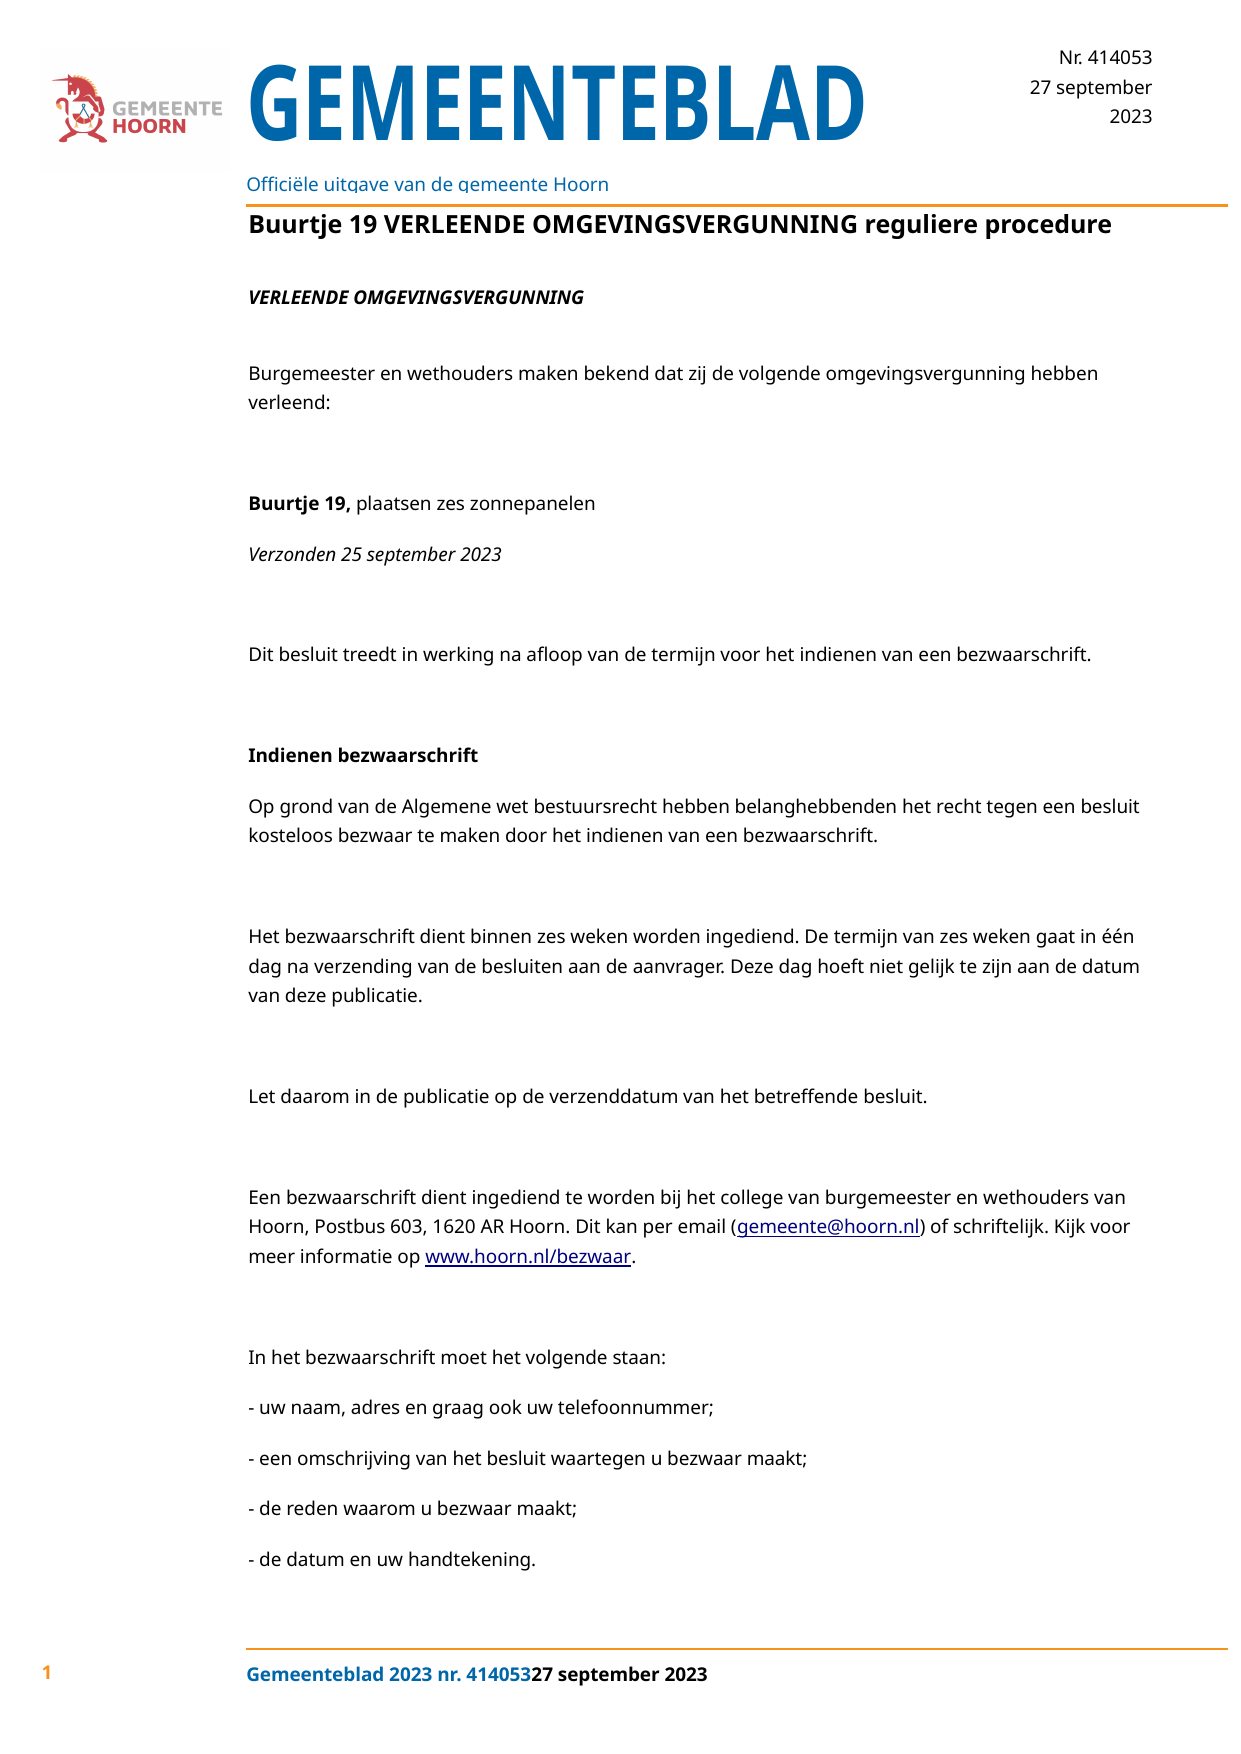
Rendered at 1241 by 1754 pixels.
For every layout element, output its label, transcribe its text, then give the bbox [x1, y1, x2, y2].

text - een omschrijving van het besluit waartegen u bezwaar maakt; [248, 1445, 1152, 1471]
text VERLEENDE OMGEVINGSVERGUNNING [248, 284, 1152, 309]
text Een bezwaarschrift dient ingediend te worden bij het college van burgemeester en wethouders van Hoorn, Postbus 603, 1620 AR Hoorn. Dit kan per email (gemeente@hoorn.nl) of schriftelijk. Kijk voor meer informatie op www.hoorn.nl/bezwaar. [248, 1184, 1152, 1269]
text Op grond van de Algemene wet bestuursrecht hebben belanghebbenden het recht tegen een besluit kosteloos bezwaar te maken door het indienen van een bezwaarschrift. [248, 793, 1152, 848]
text Buurtje 19 VERLEENDE OMGEVINGSVERGUNNING reguliere procedure [248, 207, 1152, 241]
text In het bezwaarschrift moet het volgende staan: [248, 1344, 1152, 1370]
text Let daarom in de publicatie op de verzenddatum van het betreffende besluit. [248, 1083, 1152, 1109]
text Indienen bezwaarschrift [248, 742, 1152, 768]
text Buurtje 19, plaatsen zes zonnepanelen [248, 490, 1152, 516]
text Het bezwaarschrift dient binnen zes weken worden ingediend. De termijn van zes weken gaat in één dag na verzending van de besluiten aan de aanvrager. Deze dag hoeft niet gelijk te zijn aan de datum van deze publicatie. [248, 923, 1152, 1008]
text - uw naam, adres en graag ook uw telefoonnummer; [248, 1394, 1152, 1420]
text Verzonden 25 september 2023 [248, 541, 1152, 567]
picture [41, 47, 231, 172]
text Dit besluit treedt in werking na afloop van de termijn voor het indienen van een bezwaarschrift. [248, 642, 1152, 667]
text - de datum en uw handtekening. [248, 1546, 1152, 1572]
text Burgemeester en wethouders maken bekend dat zij de volgende omgevingsvergunning hebben verleend: [248, 360, 1152, 415]
text - de reden waarom u bezwaar maakt; [248, 1495, 1152, 1521]
